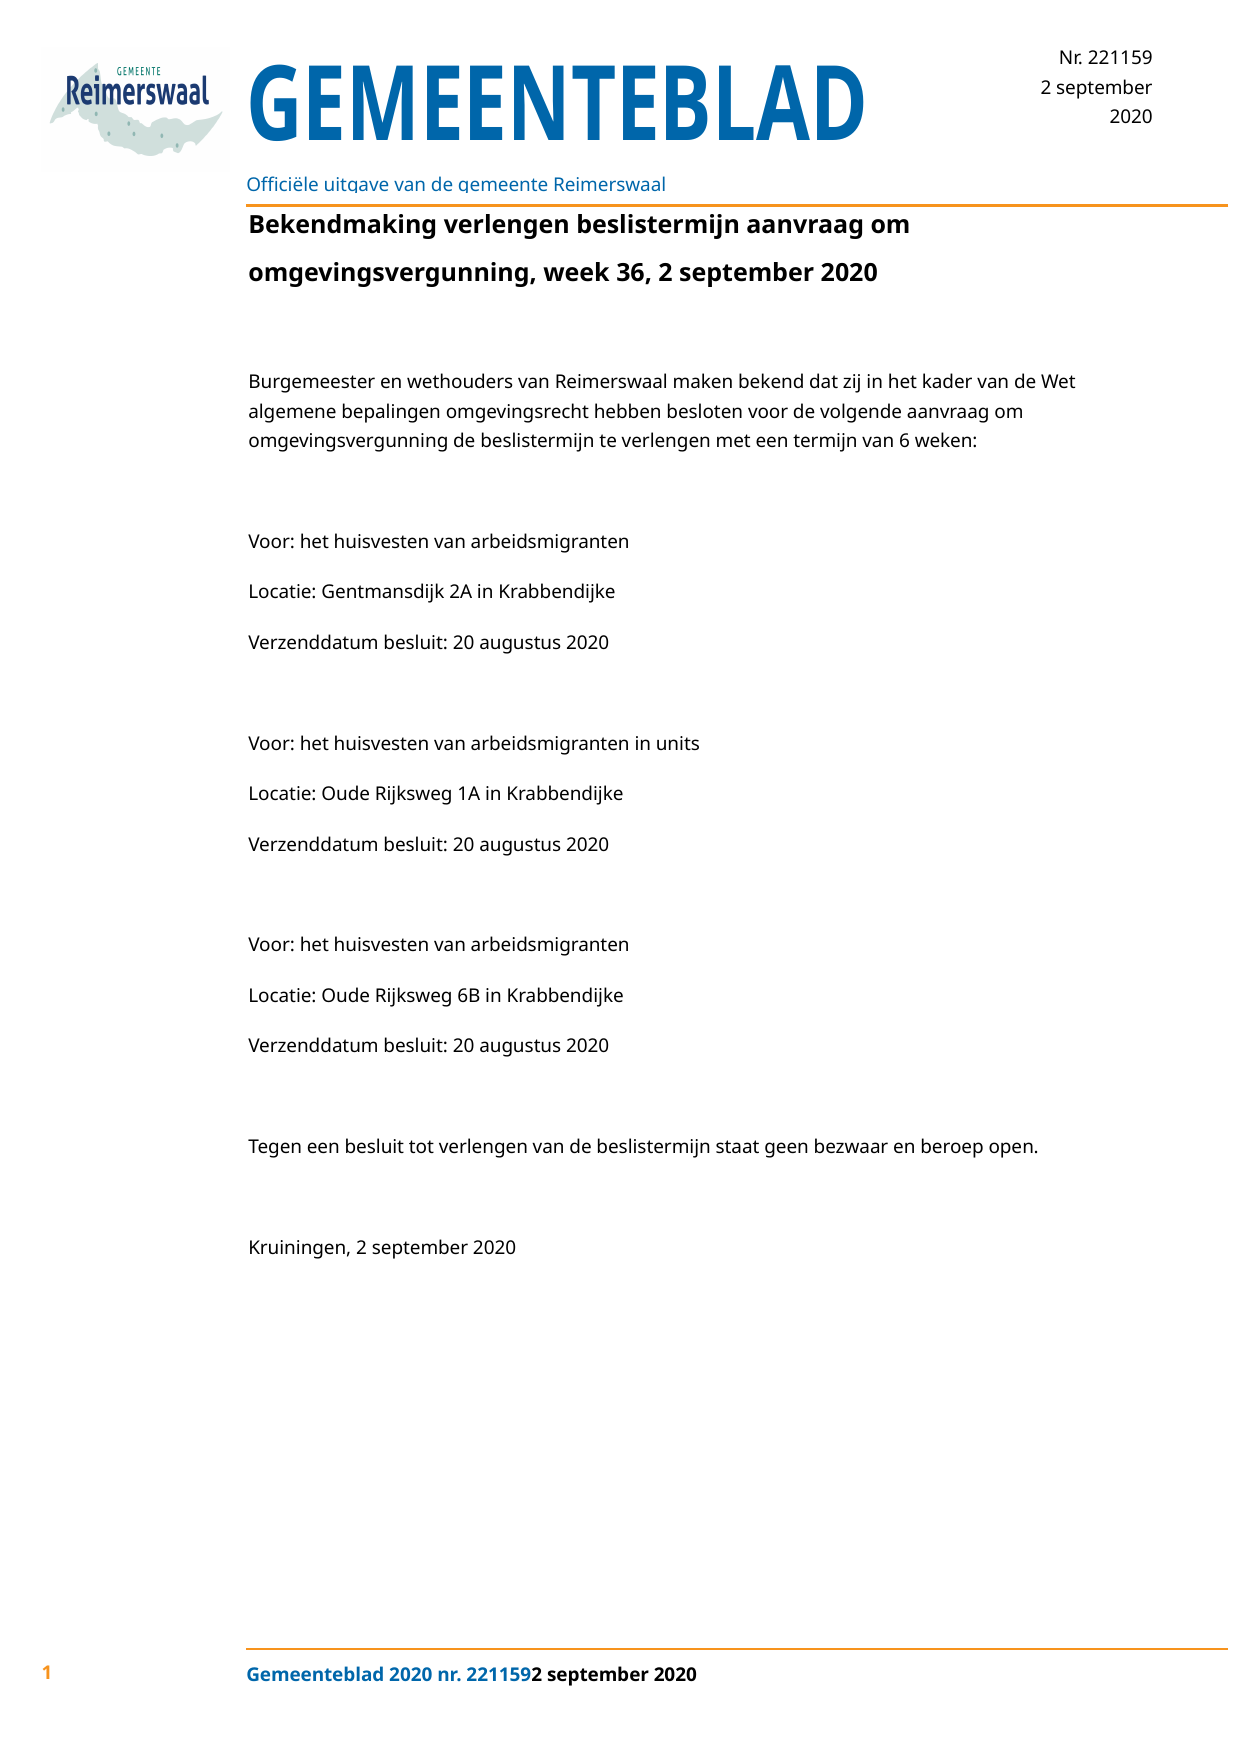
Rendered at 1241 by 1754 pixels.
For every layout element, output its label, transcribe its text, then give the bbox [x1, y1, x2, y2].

text Verzenddatum besluit: 20 augustus 2020 [248, 1032, 1152, 1058]
text Verzenddatum besluit: 20 augustus 2020 [248, 629, 1152, 655]
text Voor: het huisvesten van arbeidsmigranten [248, 932, 1152, 957]
text Voor: het huisvesten van arbeidsmigranten in units [248, 730, 1152, 756]
text Verzenddatum besluit: 20 augustus 2020 [248, 831, 1152, 857]
text Kruiningen, 2 september 2020 [248, 1234, 1152, 1260]
text Locatie: Gentmansdijk 2A in Krabbendijke [248, 579, 1152, 604]
text Burgemeester en wethouders van Reimerswaal maken bekend dat zij in het kader van de Wet algemene bepalingen omgevingsrecht hebben besloten voor de volgende aanvraag om omgevingsvergunning de beslistermijn te verlengen met een termijn van 6 weken: [248, 368, 1152, 453]
text Voor: het huisvesten van arbeidsmigranten [248, 528, 1152, 554]
text Bekendmaking verlengen beslistermijn aanvraag om omgevingsvergunning, week 36, 2 september 2020 [248, 207, 1152, 288]
text Locatie: Oude Rijksweg 1A in Krabbendijke [248, 780, 1152, 806]
picture [41, 47, 231, 172]
text Tegen een besluit tot verlengen van de beslistermijn staat geen bezwaar en beroep open. [248, 1133, 1152, 1159]
text Locatie: Oude Rijksweg 6B in Krabbendijke [248, 982, 1152, 1008]
